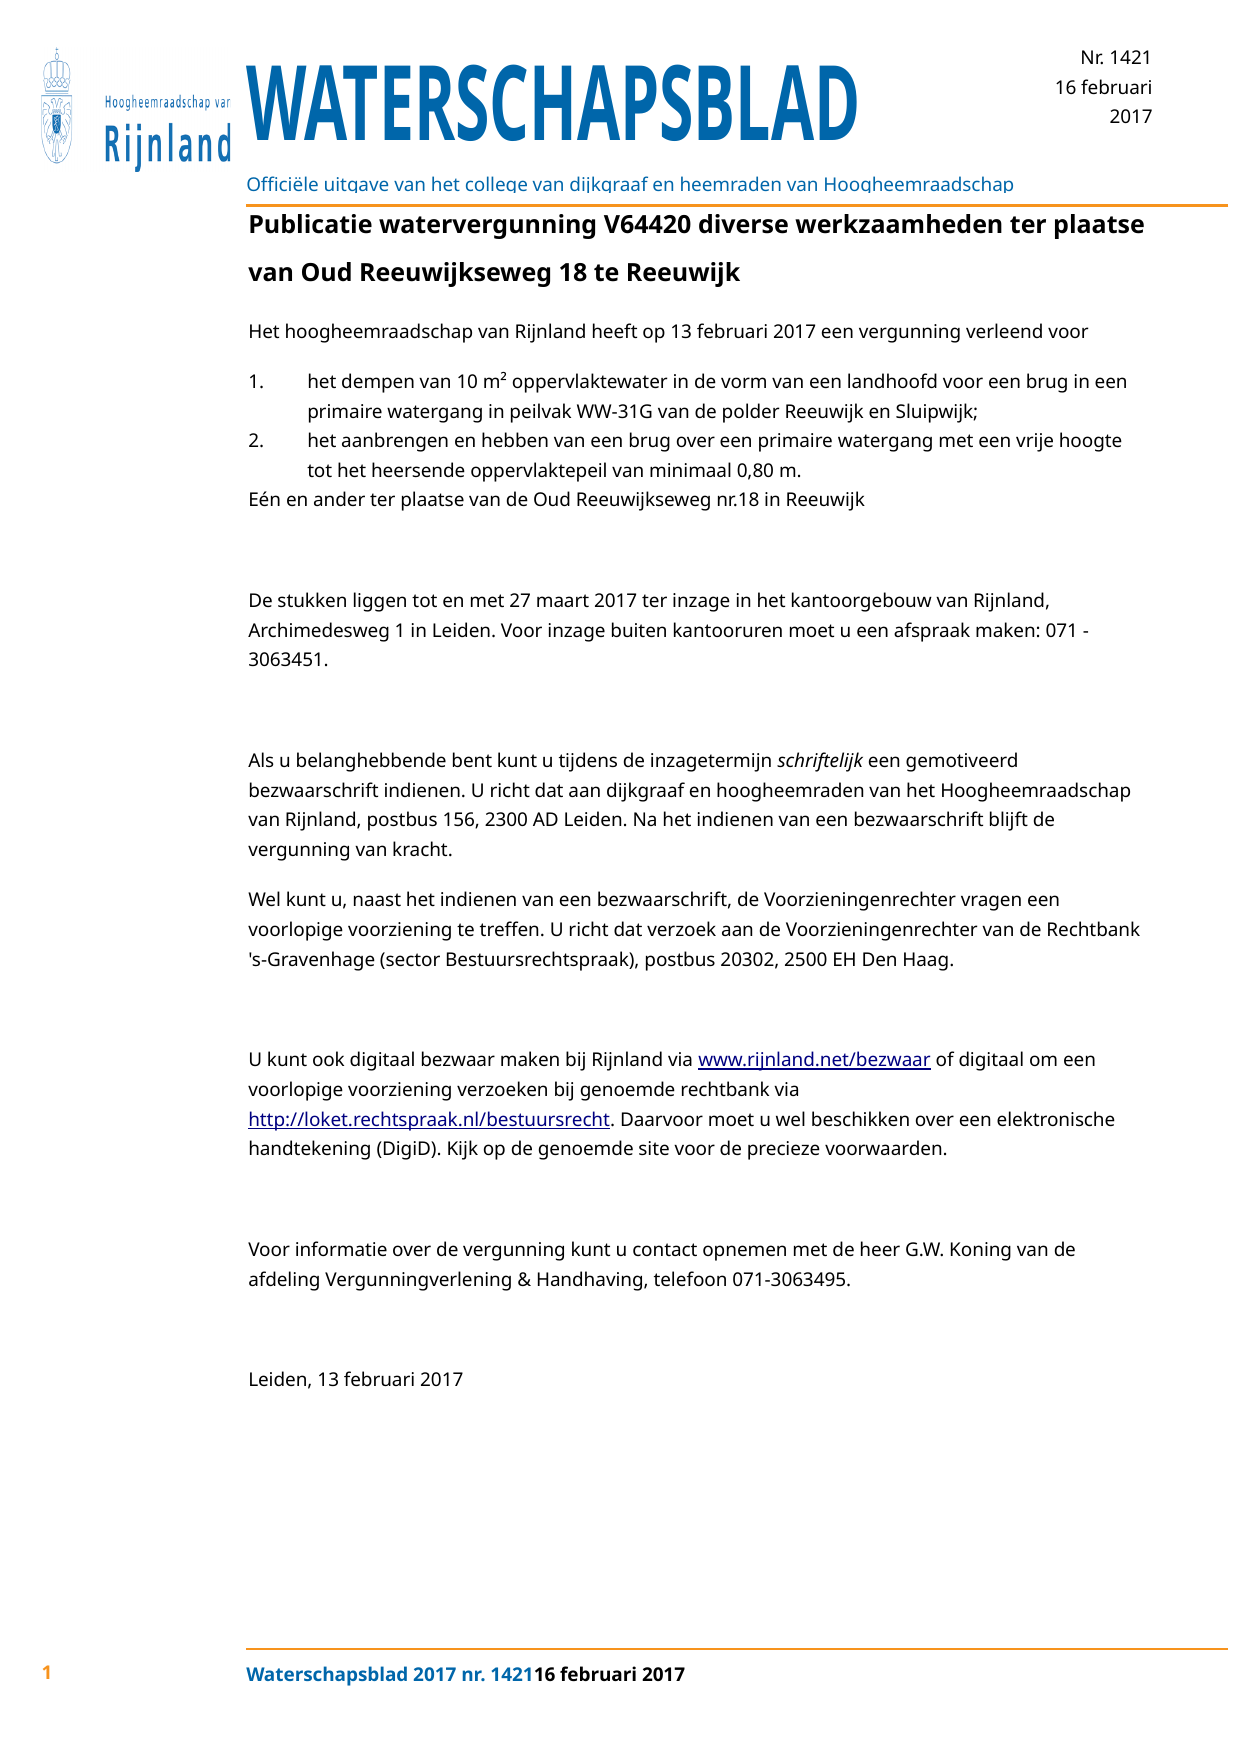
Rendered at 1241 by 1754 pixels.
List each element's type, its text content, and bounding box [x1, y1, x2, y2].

picture [41, 47, 231, 172]
text Eén en ander ter plaatse van de Oud Reeuwijkseweg nr.18 in Reeuwijk [248, 487, 1152, 512]
text De stukken liggen tot en met 27 maart 2017 ter inzage in het kantoorgebouw van Rijnland, Archimedesweg 1 in Leiden. Voor inzage buiten kantooruren moet u een afspraak maken: 071 - 3063451. [248, 587, 1152, 672]
text Voor informatie over de vergunning kunt u contact opnemen met de heer G.W. Koning van de afdeling Vergunningverlening & Handhaving, telefoon 071-3063495. [248, 1236, 1152, 1292]
text U kunt ook digitaal bezwaar maken bij Rijnland via www.rijnland.net/bezwaar of digitaal om een voorlopige voorziening verzoeken bij genoemde rechtbank via http://loket.rechtspraak.nl/bestuursrecht. Daarvoor moet u wel beschikken over een elektronische handtekening (DigiD). Kijk op de genoemde site voor de precieze voorwaarden. [248, 1047, 1152, 1161]
text Als u belanghebbende bent kunt u tijdens de inzagetermijn schriftelijk een gemotiveerd bezwaarschrift indienen. U richt dat aan dijkgraaf en hoogheemraden van het Hoogheemraadschap van Rijnland, postbus 156, 2300 AD Leiden. Na het indienen van een bezwaarschrift blijft de vergunning van kracht. [248, 747, 1152, 862]
text Leiden, 13 februari 2017 [248, 1367, 1152, 1392]
text Publicatie watervergunning V64420 diverse werkzaamheden ter plaatse van Oud Reeuwijkseweg 18 te Reeuwijk [248, 207, 1152, 288]
list het aanbrengen en hebben van een brug over een primaire watergang met een vrije hoogte tot het heersende oppervlaktepeil van minimaal 0,80 m. [248, 427, 1152, 483]
text Het hoogheemraadschap van Rijnland heeft op 13 februari 2017 een vergunning verleend voor [248, 318, 1152, 344]
text Wel kunt u, naast het indienen van een bezwaarschrift, de Voorzieningenrechter vragen een voorlopige voorziening te treffen. U richt dat verzoek aan de Voorzieningenrechter van de Rechtbank 's-Gravenhage (sector Bestuursrechtspraak), postbus 20302, 2500 EH Den Haag. [248, 887, 1152, 972]
list het dempen van 10 m² oppervlaktewater in de vorm van een landhoofd voor een brug in een primaire watergang in peilvak WW-31G van de polder Reeuwijk en Sluipwijk; [248, 368, 1152, 424]
